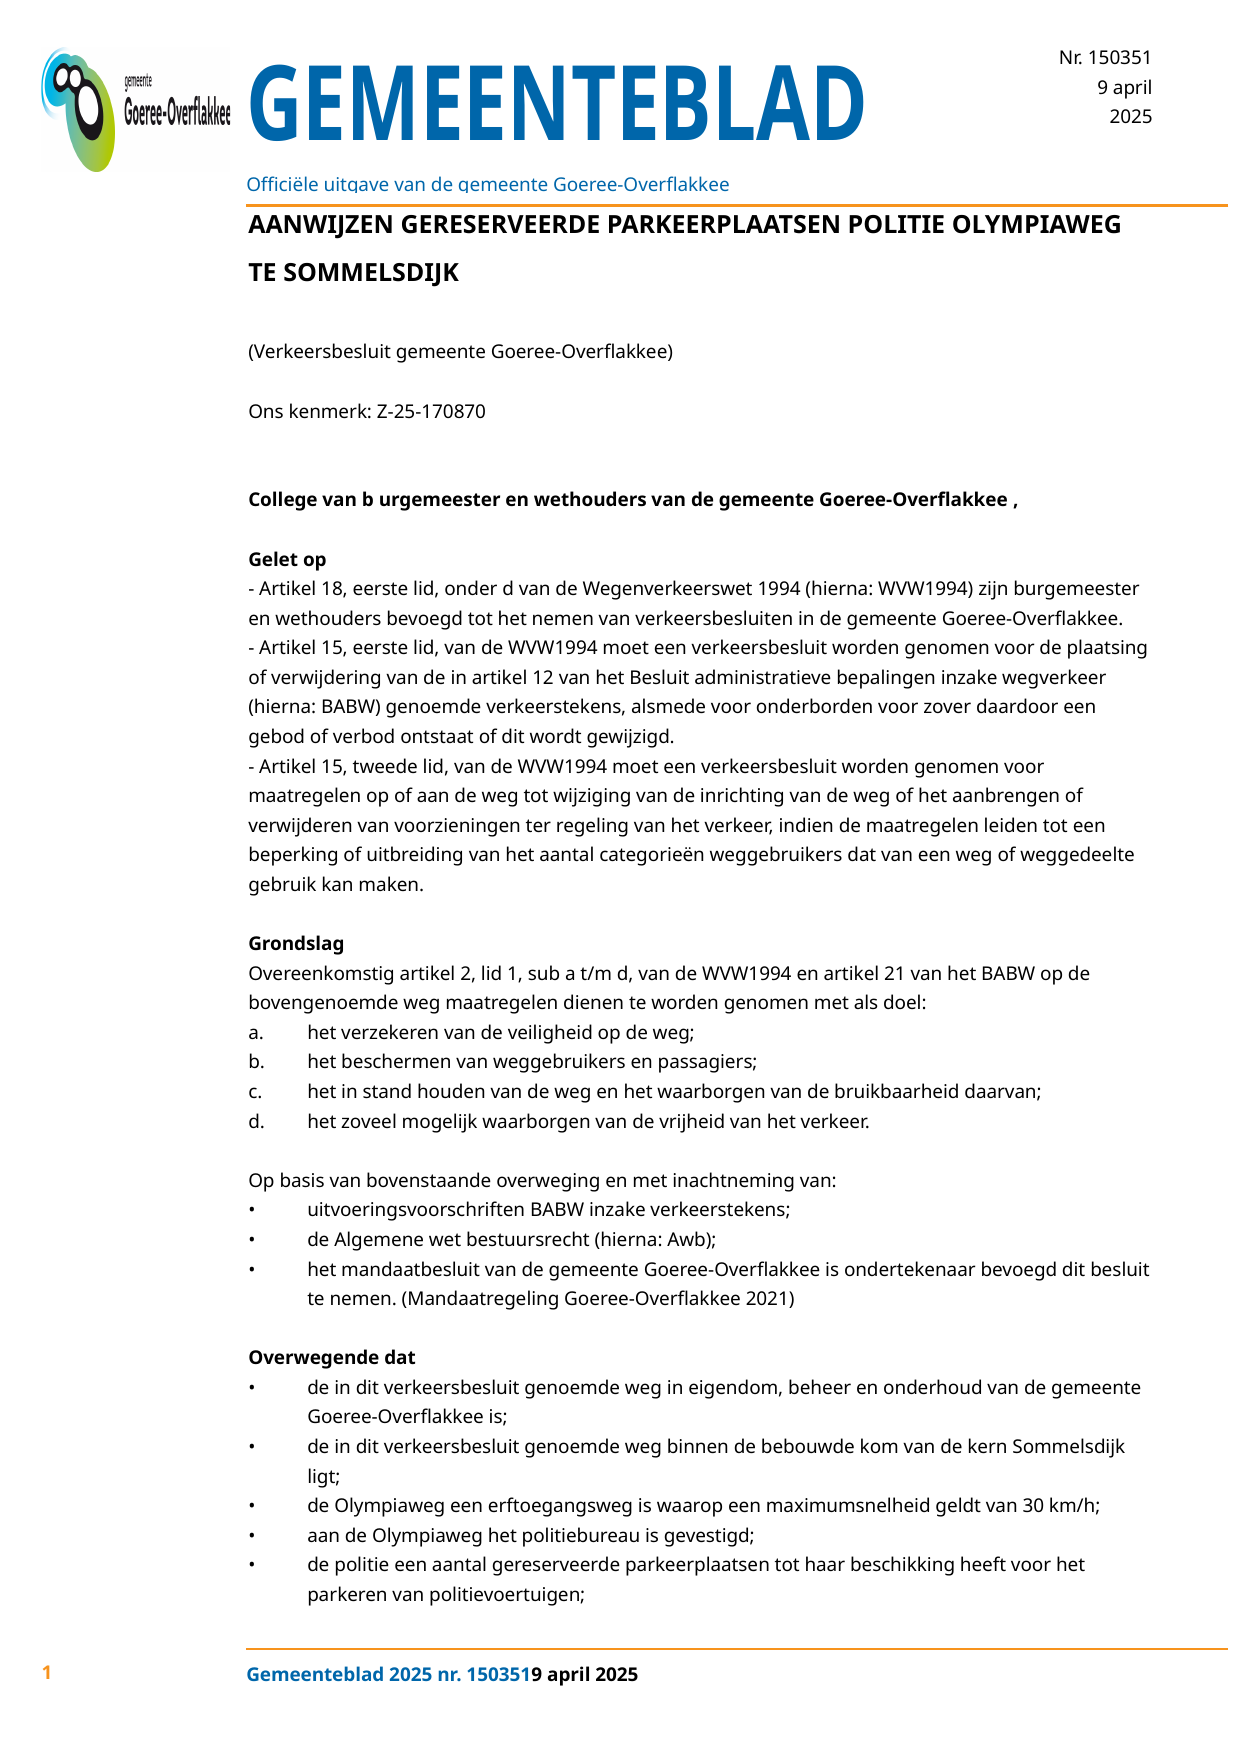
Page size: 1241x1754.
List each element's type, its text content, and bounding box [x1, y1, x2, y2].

list het zoveel mogelijk waarborgen van de vrijheid van het verkeer. [248, 1108, 1152, 1133]
text - Artikel 15, tweede lid, van de WVW1994 moet een verkeersbesluit worden genomen voor maatregelen op of aan de weg tot wijziging van de inrichting van de weg of het aanbrengen of verwijderen van voorzieningen ter regeling van het verkeer, indien de maatregelen leiden tot een beperking of uitbreiding van het aantal categorieën weggebruikers dat van een weg of weggedeelte gebruik kan maken. [248, 753, 1152, 897]
text Op basis van bovenstaande overweging en met inachtneming van: [248, 1167, 1152, 1193]
list het in stand houden van de weg en het waarborgen van de bruikbaarheid daarvan; [248, 1078, 1152, 1104]
list de politie een aantal gereserveerde parkeerplaatsen tot haar beschikking heeft voor het parkeren van politievoertuigen; [248, 1552, 1152, 1607]
list de in dit verkeersbesluit genoemde weg in eigendom, beheer en onderhoud van de gemeente Goeree-Overflakkee is; [248, 1374, 1152, 1429]
text Gelet op [248, 546, 1152, 571]
text College van b urgemeester en wethouders van de gemeente Goeree-Overflakkee , [248, 487, 1152, 512]
picture [41, 47, 231, 172]
list de in dit verkeersbesluit genoemde weg binnen de bebouwde kom van de kern Sommelsdijk ligt; [248, 1433, 1152, 1488]
text - Artikel 15, eerste lid, van de WVW1994 moet een verkeersbesluit worden genomen voor de plaatsing of verwijdering van de in artikel 12 van het Besluit administratieve bepalingen inzake wegverkeer (hierna: BABW) genoemde verkeerstekens, alsmede voor onderborden voor zover daardoor een gebod of verbod ontstaat of dit wordt gewijzigd. [248, 634, 1152, 749]
list uitvoeringsvoorschriften BABW inzake verkeerstekens; [248, 1197, 1152, 1222]
list het beschermen van weggebruikers en passagiers; [248, 1049, 1152, 1074]
text AANWIJZEN GERESERVEERDE PARKEERPLAATSEN POLITIE OLYMPIAWEG TE SOMMELSDIJK [248, 207, 1152, 288]
text Grondslag [248, 930, 1152, 956]
list het verzekeren van de veiligheid op de weg; [248, 1019, 1152, 1045]
list aan de Olympiaweg het politiebureau is gevestigd; [248, 1522, 1152, 1548]
text (Verkeersbesluit gemeente Goeree-Overflakkee) [248, 339, 1152, 364]
list het mandaatbesluit van de gemeente Goeree-Overflakkee is ondertekenaar bevoegd dit besluit te nemen. (Mandaatregeling Goeree-Overflakkee 2021) [248, 1256, 1152, 1311]
text Ons kenmerk: Z-25-170870 [248, 398, 1152, 423]
text Overeenkomstig artikel 2, lid 1, sub a t/m d, van de WVW1994 en artikel 21 van het BABW op de bovengenoemde weg maatregelen dienen te worden genomen met als doel: [248, 960, 1152, 1015]
list de Algemene wet bestuursrecht (hierna: Awb); [248, 1226, 1152, 1252]
list de Olympiaweg een erftoegangsweg is waarop een maximumsnelheid geldt van 30 km/h; [248, 1492, 1152, 1518]
text - Artikel 18, eerste lid, onder d van de Wegenverkeerswet 1994 (hierna: WVW1994) zijn burgemeester en wethouders bevoegd tot het nemen van verkeersbesluiten in de gemeente Goeree-Overflakkee. [248, 575, 1152, 631]
text Overwegende dat [248, 1344, 1152, 1370]
